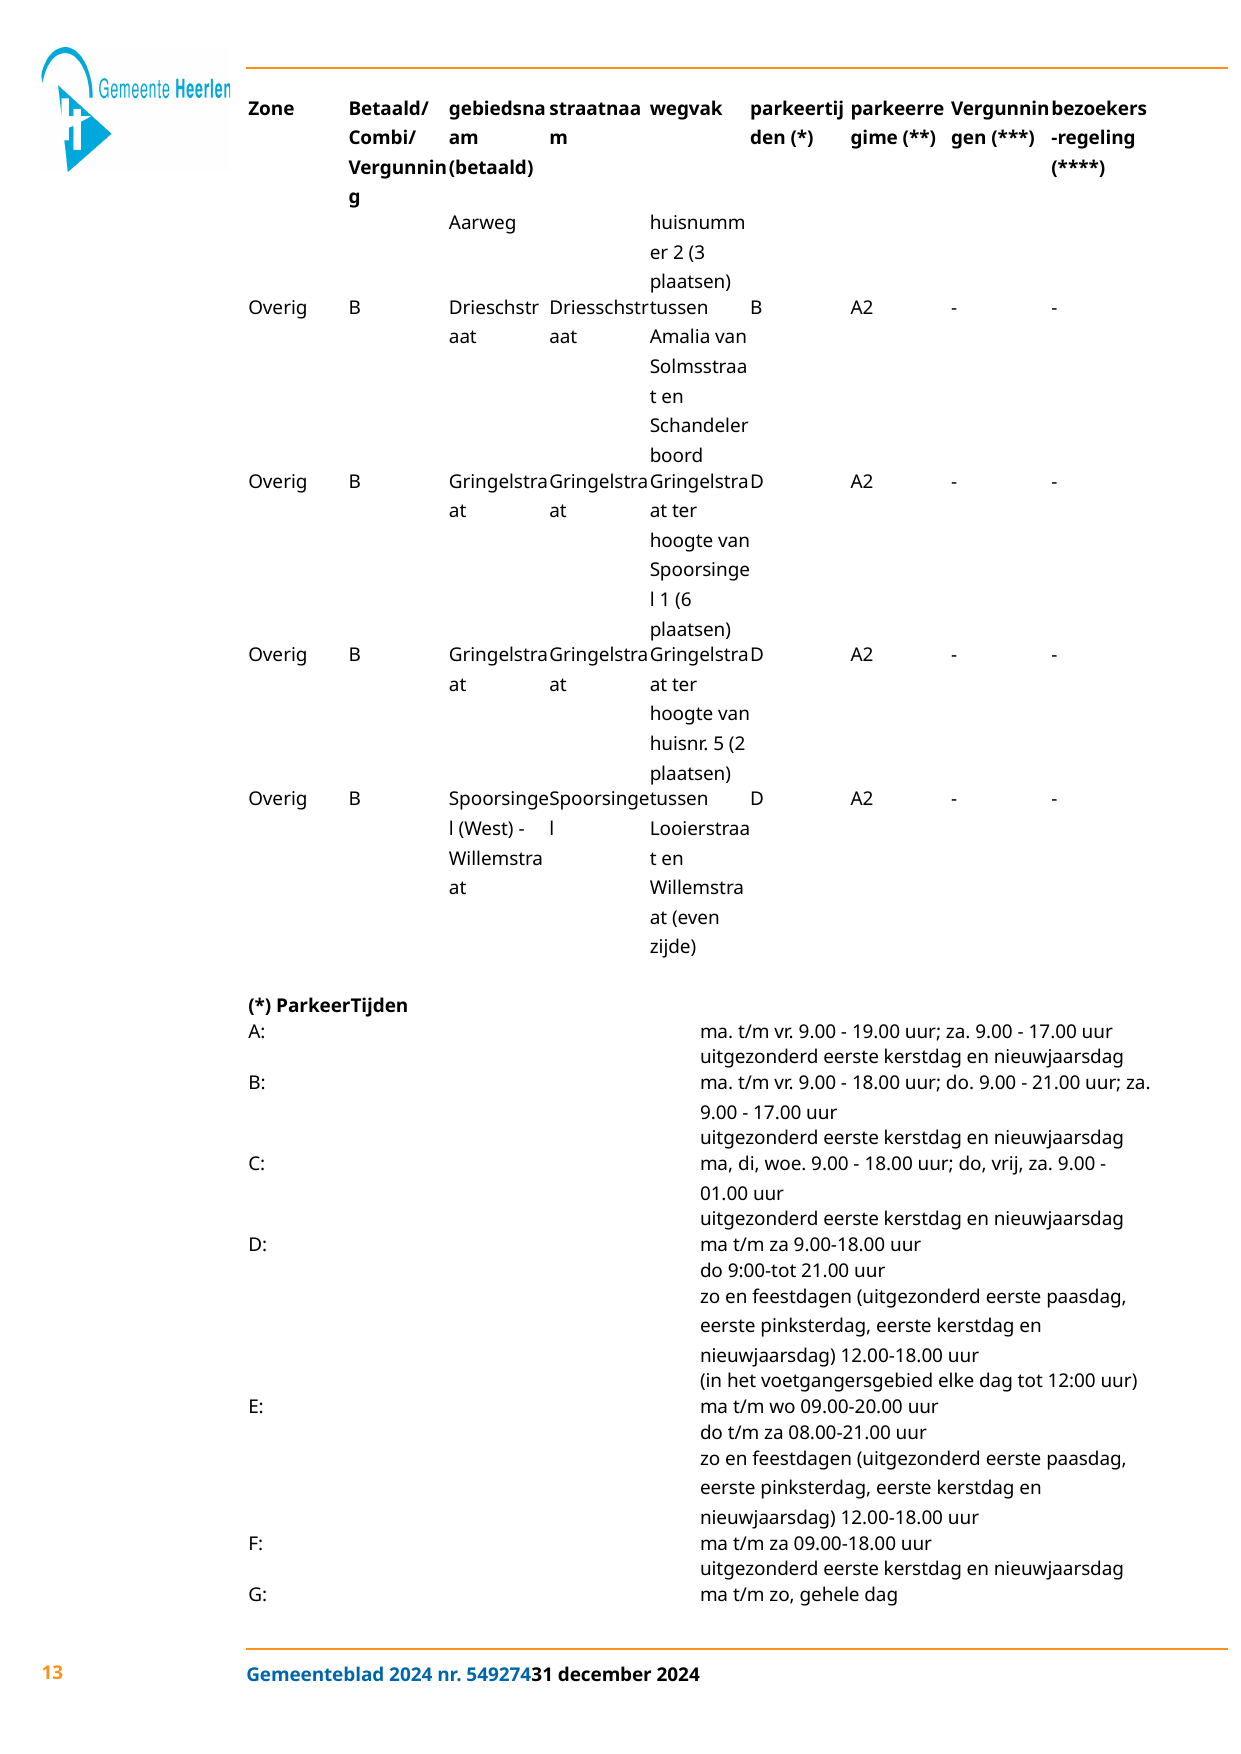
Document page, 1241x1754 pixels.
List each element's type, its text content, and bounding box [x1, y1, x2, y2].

table_cell [248, 1368, 700, 1393]
table_header gebiedsnaam (betaald) [449, 95, 549, 209]
table_cell E: [248, 1394, 700, 1419]
table_cell [248, 1257, 700, 1283]
table_cell huisnummer 2 (3 plaatsen) [650, 209, 750, 294]
table_cell zo en feestdagen (uitgezonderd eerste paasdag, eerste pinksterdag, eerste kerstdag en nieuwjaarsdag) 12.00-18.00 uur [700, 1283, 1152, 1368]
picture [41, 47, 231, 172]
table_header parkeertijden (*) [750, 95, 850, 209]
table_cell [248, 1125, 700, 1150]
table_cell D: [248, 1231, 700, 1257]
table_cell [850, 209, 951, 294]
table_cell Aarweg [449, 209, 549, 294]
table_cell do t/m za 08.00-21.00 uur [700, 1419, 1152, 1445]
table_cell Overig [248, 294, 348, 468]
table_header Zone [248, 95, 348, 209]
table_cell B [348, 786, 449, 959]
table_header Vergunningen (***) [951, 95, 1051, 209]
table_cell [248, 1283, 700, 1368]
table_cell D [750, 468, 850, 641]
table_cell tussen Looierstraat en Willemstraat (even zijde) [650, 786, 750, 959]
table_cell - [1051, 294, 1152, 468]
table_cell zo en feestdagen (uitgezonderd eerste paasdag, eerste pinksterdag, eerste kerstdag en nieuwjaarsdag) 12.00-18.00 uur [700, 1445, 1152, 1530]
table_cell uitgezonderd eerste kerstdag en nieuwjaarsdag [700, 1125, 1152, 1150]
table_header straatnaam [549, 95, 649, 209]
table_cell [348, 209, 449, 294]
table_cell B: [248, 1069, 700, 1124]
table_cell - [951, 209, 1051, 294]
table_cell Drieschstraat [449, 294, 549, 468]
table_cell - [1051, 786, 1152, 959]
table_cell Spoorsingel [549, 786, 649, 959]
table_cell [248, 1556, 700, 1581]
table_cell Gringelstraat ter hoogte van huisnr. 5 (2 plaatsen) [650, 641, 750, 786]
table_cell ma. t/m vr. 9.00 - 18.00 uur; do. 9.00 - 21.00 uur; za. 9.00 - 17.00 uur [700, 1069, 1152, 1124]
table_cell [248, 209, 348, 294]
table_cell - [951, 641, 1051, 786]
table_cell [248, 1419, 700, 1445]
table_cell do 9:00-tot 21.00 uur [700, 1257, 1152, 1283]
table_cell Gringelstraat [449, 468, 549, 641]
table_cell ma t/m za 9.00-18.00 uur [700, 1231, 1152, 1257]
table_cell [248, 1206, 700, 1231]
table_cell Spoorsingel (West) - Willemstraat [449, 786, 549, 959]
table_cell (in het voetgangersgebied elke dag tot 12:00 uur) [700, 1368, 1152, 1393]
table_cell - [1051, 209, 1152, 294]
table_cell [248, 1044, 700, 1069]
table_cell B [348, 468, 449, 641]
table_cell A2 [850, 468, 951, 641]
table_cell A2 [850, 786, 951, 959]
table_cell A: [248, 1018, 700, 1043]
table_cell B [348, 294, 449, 468]
table_cell uitgezonderd eerste kerstdag en nieuwjaarsdag [700, 1206, 1152, 1231]
table_cell - [951, 786, 1051, 959]
table_cell - [1051, 641, 1152, 786]
table_header Betaald/ Combi/ Vergunning [348, 95, 449, 209]
table_cell B [750, 294, 850, 468]
table_cell [248, 1445, 700, 1530]
table_header wegvak [650, 95, 750, 209]
table_cell Driesschstraat [549, 294, 649, 468]
table_cell - [951, 294, 1051, 468]
table_cell [549, 209, 649, 294]
picture [41, 47, 59, 70]
table_cell uitgezonderd eerste kerstdag en nieuwjaarsdag [700, 1556, 1152, 1581]
table_cell - [1051, 468, 1152, 641]
table_cell [750, 209, 850, 294]
table_cell A2 [850, 294, 951, 468]
table_header bezoekers-regeling (****) [1051, 95, 1152, 209]
table_cell D [750, 786, 850, 959]
table_cell A2 [850, 641, 951, 786]
table_cell tussen Amalia van Solmsstraat en Schandelerboord [650, 294, 750, 468]
table_cell ma t/m zo, gehele dag [700, 1581, 1152, 1607]
table_header parkeerregime (**) [850, 95, 951, 209]
table_cell Gringelstraat [549, 641, 649, 786]
table_cell C: [248, 1150, 700, 1206]
table_cell uitgezonderd eerste kerstdag en nieuwjaarsdag [700, 1044, 1152, 1069]
table_cell ma, di, woe. 9.00 - 18.00 uur; do, vrij, za. 9.00 - 01.00 uur [700, 1150, 1152, 1206]
table_cell D [750, 641, 850, 786]
table_cell ma t/m wo 09.00-20.00 uur [700, 1394, 1152, 1419]
table_cell Overig [248, 468, 348, 641]
table_cell - [951, 468, 1051, 641]
table_cell ma t/m za 09.00-18.00 uur [700, 1530, 1152, 1556]
table_cell ma. t/m vr. 9.00 - 19.00 uur; za. 9.00 - 17.00 uur [700, 1018, 1152, 1043]
table_cell Gringelstraat ter hoogte van Spoorsingel 1 (6 plaatsen) [650, 468, 750, 641]
table_cell G: [248, 1581, 700, 1607]
table_header (*) ParkeerTijden [248, 992, 1152, 1018]
table_cell Overig [248, 641, 348, 786]
table_cell Gringelstraat [549, 468, 649, 641]
table_cell F: [248, 1530, 700, 1556]
table_cell Gringelstraat [449, 641, 549, 786]
table_cell B [348, 641, 449, 786]
table_cell Overig [248, 786, 348, 959]
